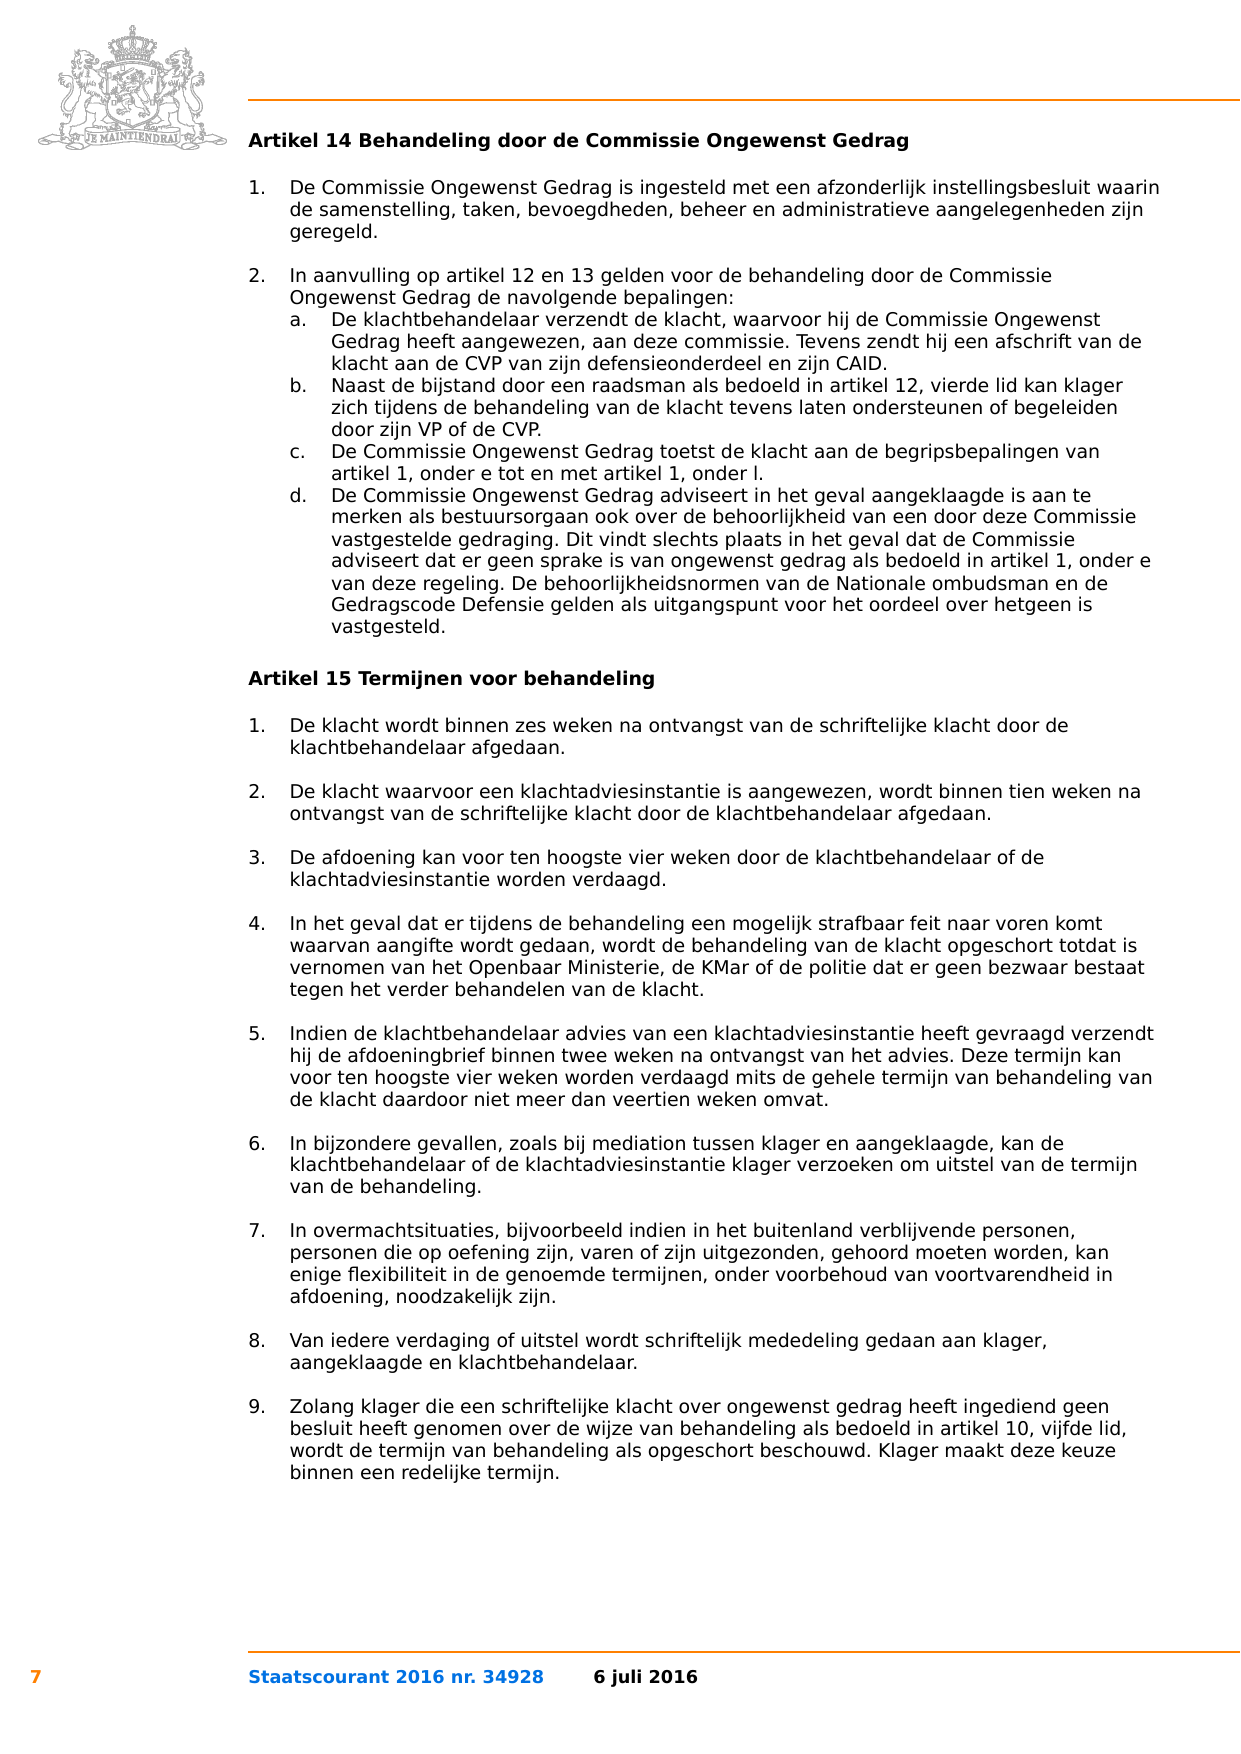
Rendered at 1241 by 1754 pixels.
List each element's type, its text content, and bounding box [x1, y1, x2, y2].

text 1. De Commissie Ongewenst Gedrag is ingesteld met een afzonderlijk instellingsbesluit waarin de samenstelling, taken, bevoegdheden, beheer en administratieve aangelegenheden zijn geregeld. [248, 177, 1163, 243]
text 8. Van iedere verdaging of uitstel wordt schriftelijk mededeling gedaan aan klager, aangeklaagde en klachtbehandelaar. [248, 1330, 1163, 1374]
text a. De klachtbehandelaar verzendt de klacht, waarvoor hij de Commissie Ongewenst Gedrag heeft aangewezen, aan deze commissie. Tevens zendt hij een afschrift van de klacht aan de CVP van zijn defensieonderdeel en zijn CAID. [289, 309, 1163, 374]
text 4. In het geval dat er tijdens de behandeling een mogelijk strafbaar feit naar voren komt waarvan aangifte wordt gedaan, wordt de behandeling van de klacht opgeschort totdat is vernomen van het Openbaar Ministerie, de KMar of de politie dat er geen bezwaar bestaat tegen het verder behandelen van de klacht. [248, 913, 1163, 1001]
text 3. De afdoening kan voor ten hoogste vier weken door de klachtbehandelaar of de klachtadviesinstantie worden verdaagd. [248, 847, 1163, 891]
text 7. In overmachtsituaties, bijvoorbeeld indien in het buitenland verblijvende personen, personen die op oefening zijn, varen of zijn uitgezonden, gehoord moeten worden, kan enige flexibiliteit in de genoemde termijnen, onder voorbehoud van voortvarendheid in afdoening, noodzakelijk zijn. [248, 1220, 1163, 1308]
text 1. De klacht wordt binnen zes weken na ontvangst van de schriftelijke klacht door de klachtbehandelaar afgedaan. [248, 715, 1163, 759]
picture [38, 25, 227, 150]
text c. De Commissie Ongewenst Gedrag toetst de klacht aan de begripsbepalingen van artikel 1, onder e tot en met artikel 1, onder l. [289, 441, 1163, 484]
text b. Naast de bijstand door een raadsman als bedoeld in artikel 12, vierde lid kan klager zich tijdens de behandeling van de klacht tevens laten ondersteunen of begeleiden door zijn VP of de CVP. [289, 374, 1163, 441]
subtitle Artikel 14 Behandeling door de Commissie Ongewenst Gedrag [248, 130, 1163, 152]
text d. De Commissie Ongewenst Gedrag adviseert in het geval aangeklaagde is aan te merken als bestuursorgaan ook over de behoorlijkheid van een door deze Commissie vastgestelde gedraging. Dit vindt slechts plaats in het geval dat de Commissie adviseert dat er geen sprake is van ongewenst gedrag als bedoeld in artikel 1, onder e van deze regeling. De behoorlijkheidsnormen van de Nationale ombudsman en de Gedragscode Defensie gelden als uitgangspunt voor het oordeel over hetgeen is vastgesteld. [289, 484, 1163, 638]
text 5. Indien de klachtbehandelaar advies van een klachtadviesinstantie heeft gevraagd verzendt hij de afdoeningbrief binnen twee weken na ontvangst van het advies. Deze termijn kan voor ten hoogste vier weken worden verdaagd mits de gehele termijn van behandeling van de klacht daardoor niet meer dan veertien weken omvat. [248, 1023, 1163, 1111]
text 2. In aanvulling op artikel 12 en 13 gelden voor de behandeling door de Commissie Ongewenst Gedrag de navolgende bepalingen: [248, 265, 1163, 309]
subtitle Artikel 15 Termijnen voor behandeling [248, 668, 1163, 690]
text 6. In bijzondere gevallen, zoals bij mediation tussen klager en aangeklaagde, kan de klachtbehandelaar of de klachtadviesinstantie klager verzoeken om uitstel van de termijn van de behandeling. [248, 1132, 1163, 1198]
text 2. De klacht waarvoor een klachtadviesinstantie is aangewezen, wordt binnen tien weken na ontvangst van de schriftelijke klacht door de klachtbehandelaar afgedaan. [248, 781, 1163, 825]
text 9. Zolang klager die een schriftelijke klacht over ongewenst gedrag heeft ingediend geen besluit heeft genomen over de wijze van behandeling als bedoeld in artikel 10, vijfde lid, wordt de termijn van behandeling als opgeschort beschouwd. Klager maakt deze keuze binnen een redelijke termijn. [248, 1396, 1163, 1484]
